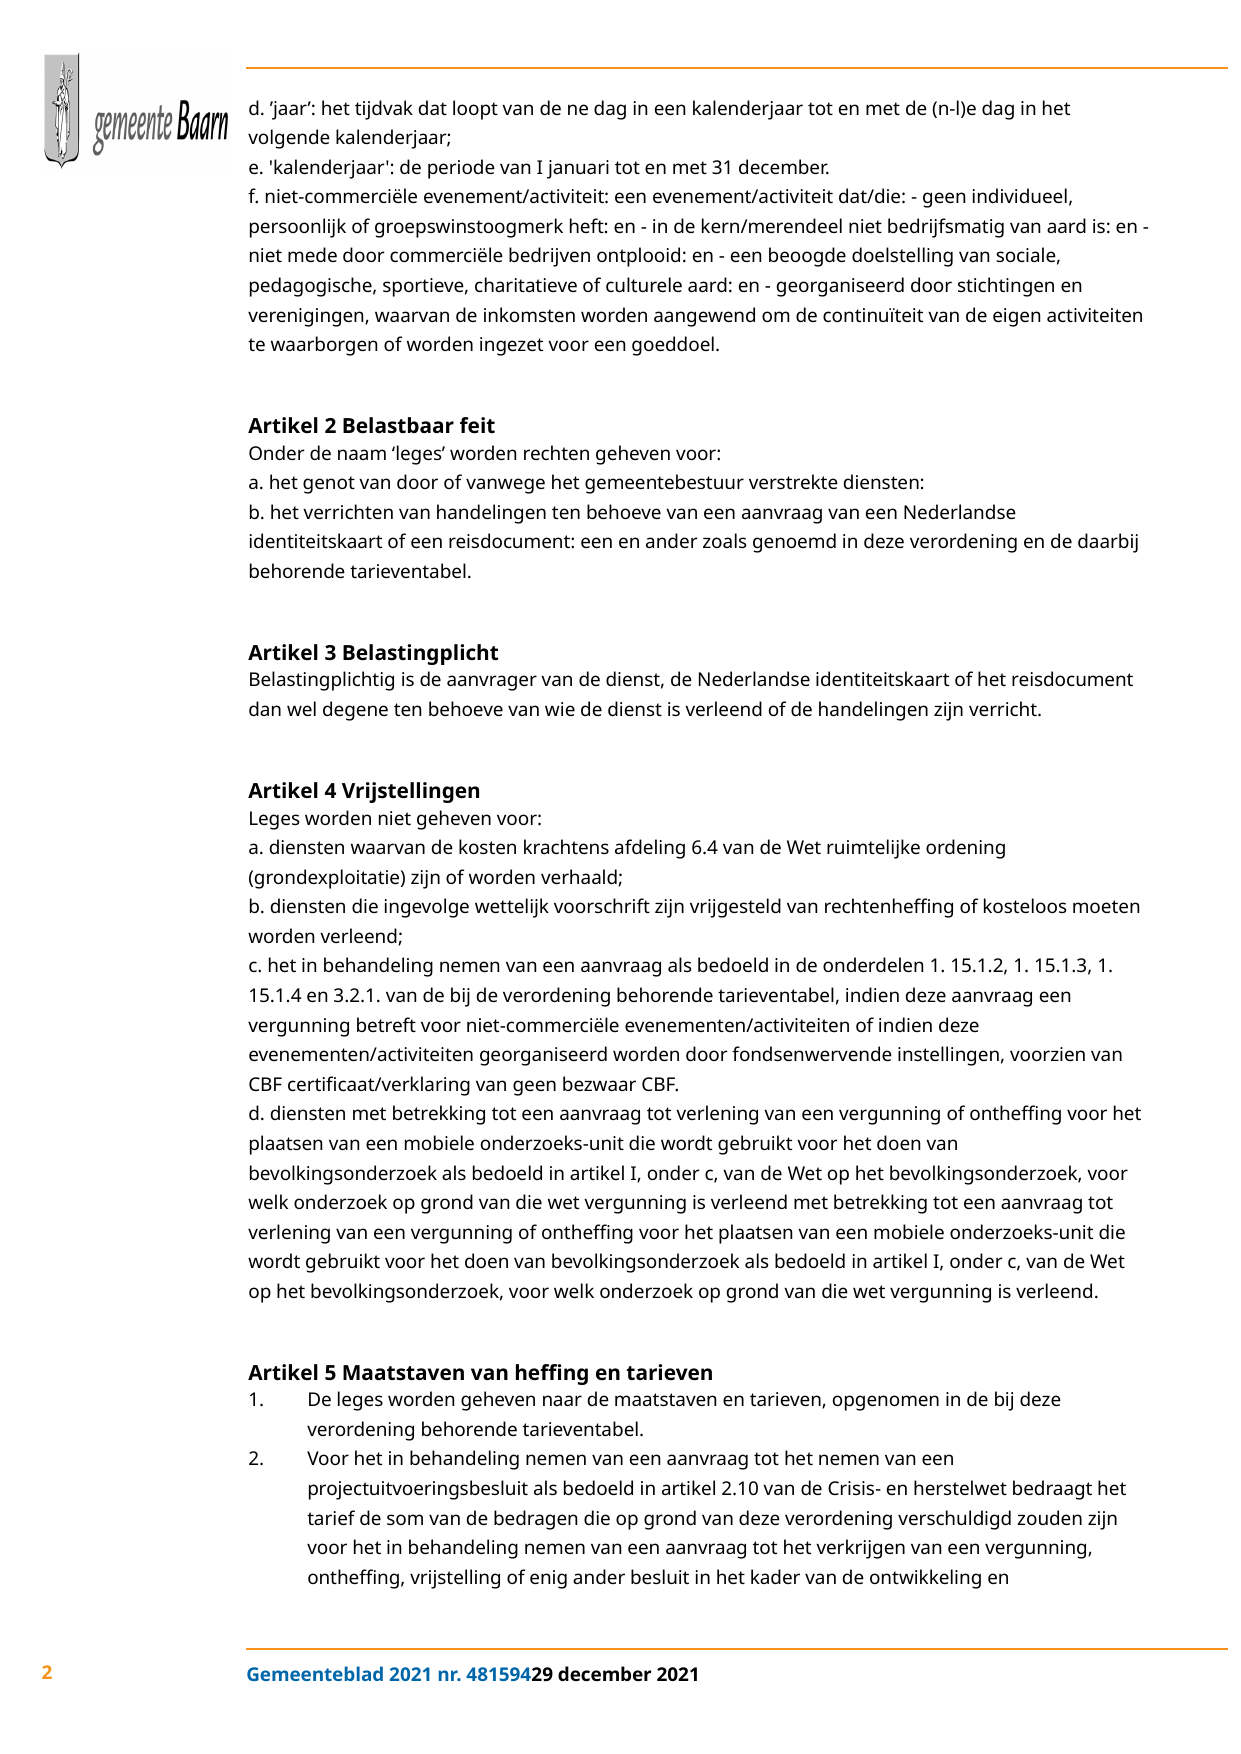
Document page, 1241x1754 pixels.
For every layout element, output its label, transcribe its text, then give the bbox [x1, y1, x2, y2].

text Artikel 4 Vrijstellingen [248, 776, 1152, 805]
text Artikel 5 Maatstaven van heffing en tarieven [248, 1358, 1152, 1386]
text b. diensten die ingevolge wettelijk voorschrift zijn vrijgesteld van rechtenheffing of kosteloos moeten worden verleend; [248, 893, 1152, 949]
list De leges worden geheven naar de maatstaven en tarieven, opgenomen in de bij deze verordening behorende tarieventabel. [248, 1386, 1152, 1442]
text f. niet-commerciële evenement/activiteit: een evenement/activiteit dat/die: - geen individueel, persoonlijk of groepswinstoogmerk heft: en - in de kern/merendeel niet bedrijfsmatig van aard is: en - niet mede door commerciële bedrijven ontplooid: en - een beoogde doelstelling van sociale, pedagogische, sportieve, charitatieve of culturele aard: en - georganiseerd door stichtingen en verenigingen, waarvan de inkomsten worden aangewend om de continuïteit van de eigen activiteiten te waarborgen of worden ingezet voor een goeddoel. [248, 183, 1152, 357]
text Belastingplichtig is de aanvrager van de dienst, de Nederlandse identiteitskaart of het reisdocument dan wel degene ten behoeve van wie de dienst is verleend of de handelingen zijn verricht. [248, 667, 1152, 722]
text b. het verrichten van handelingen ten behoeve van een aanvraag van een Nederlandse identiteitskaart of een reisdocument: een en ander zoals genoemd in deze verordening en de daarbij behorende tarieventabel. [248, 499, 1152, 584]
text c. het in behandeling nemen van een aanvraag als bedoeld in de onderdelen 1. 15.1.2, 1. 15.1.3, 1. 15.1.4 en 3.2.1. van de bij de verordening behorende tarieventabel, indien deze aanvraag een vergunning betreft voor niet-commerciële evenementen/activiteiten of indien deze evenementen/activiteiten georganiseerd worden door fondsenwervende instellingen, voorzien van CBF certificaat/verklaring van geen bezwaar CBF. [248, 953, 1152, 1097]
text e. 'kalenderjaar': de periode van I januari tot en met 31 december. [248, 154, 1152, 180]
picture [41, 47, 231, 172]
list Voor het in behandeling nemen van een aanvraag tot het nemen van een projectuitvoeringsbesluit als bedoeld in artikel 2.10 van de Crisis- en herstelwet bedraagt het tarief de som van de bedragen die op grond van deze verordening verschuldigd zouden zijn voor het in behandeling nemen van een aanvraag tot het verkrijgen van een vergunning, ontheffing, vrijstelling of enig ander besluit in het kader van de ontwikkeling en [248, 1446, 1152, 1590]
text Leges worden niet geheven voor: [248, 805, 1152, 830]
text a. het genot van door of vanwege het gemeentebestuur verstrekte diensten: [248, 469, 1152, 495]
text d. ’jaar’: het tijdvak dat loopt van de ne dag in een kalenderjaar tot en met de (n-l)e dag in het volgende kalenderjaar; [248, 95, 1152, 150]
text Artikel 3 Belastingplicht [248, 638, 1152, 667]
text Artikel 2 Belastbaar feit [248, 411, 1152, 440]
text Onder de naam ‘leges’ worden rechten geheven voor: [248, 440, 1152, 466]
text a. diensten waarvan de kosten krachtens afdeling 6.4 van de Wet ruimtelijke ordening (grondexploitatie) zijn of worden verhaald; [248, 834, 1152, 889]
text d. diensten met betrekking tot een aanvraag tot verlening van een vergunning of ontheffing voor het plaatsen van een mobiele onderzoeks-unit die wordt gebruikt voor het doen van bevolkingsonderzoek als bedoeld in artikel I, onder c, van de Wet op het bevolkingsonderzoek, voor welk onderzoek op grond van die wet vergunning is verleend met betrekking tot een aanvraag tot verlening van een vergunning of ontheffing voor het plaatsen van een mobiele onderzoeks-unit die wordt gebruikt voor het doen van bevolkingsonderzoek als bedoeld in artikel I, onder c, van de Wet op het bevolkingsonderzoek, voor welk onderzoek op grond van die wet vergunning is verleend. [248, 1101, 1152, 1304]
